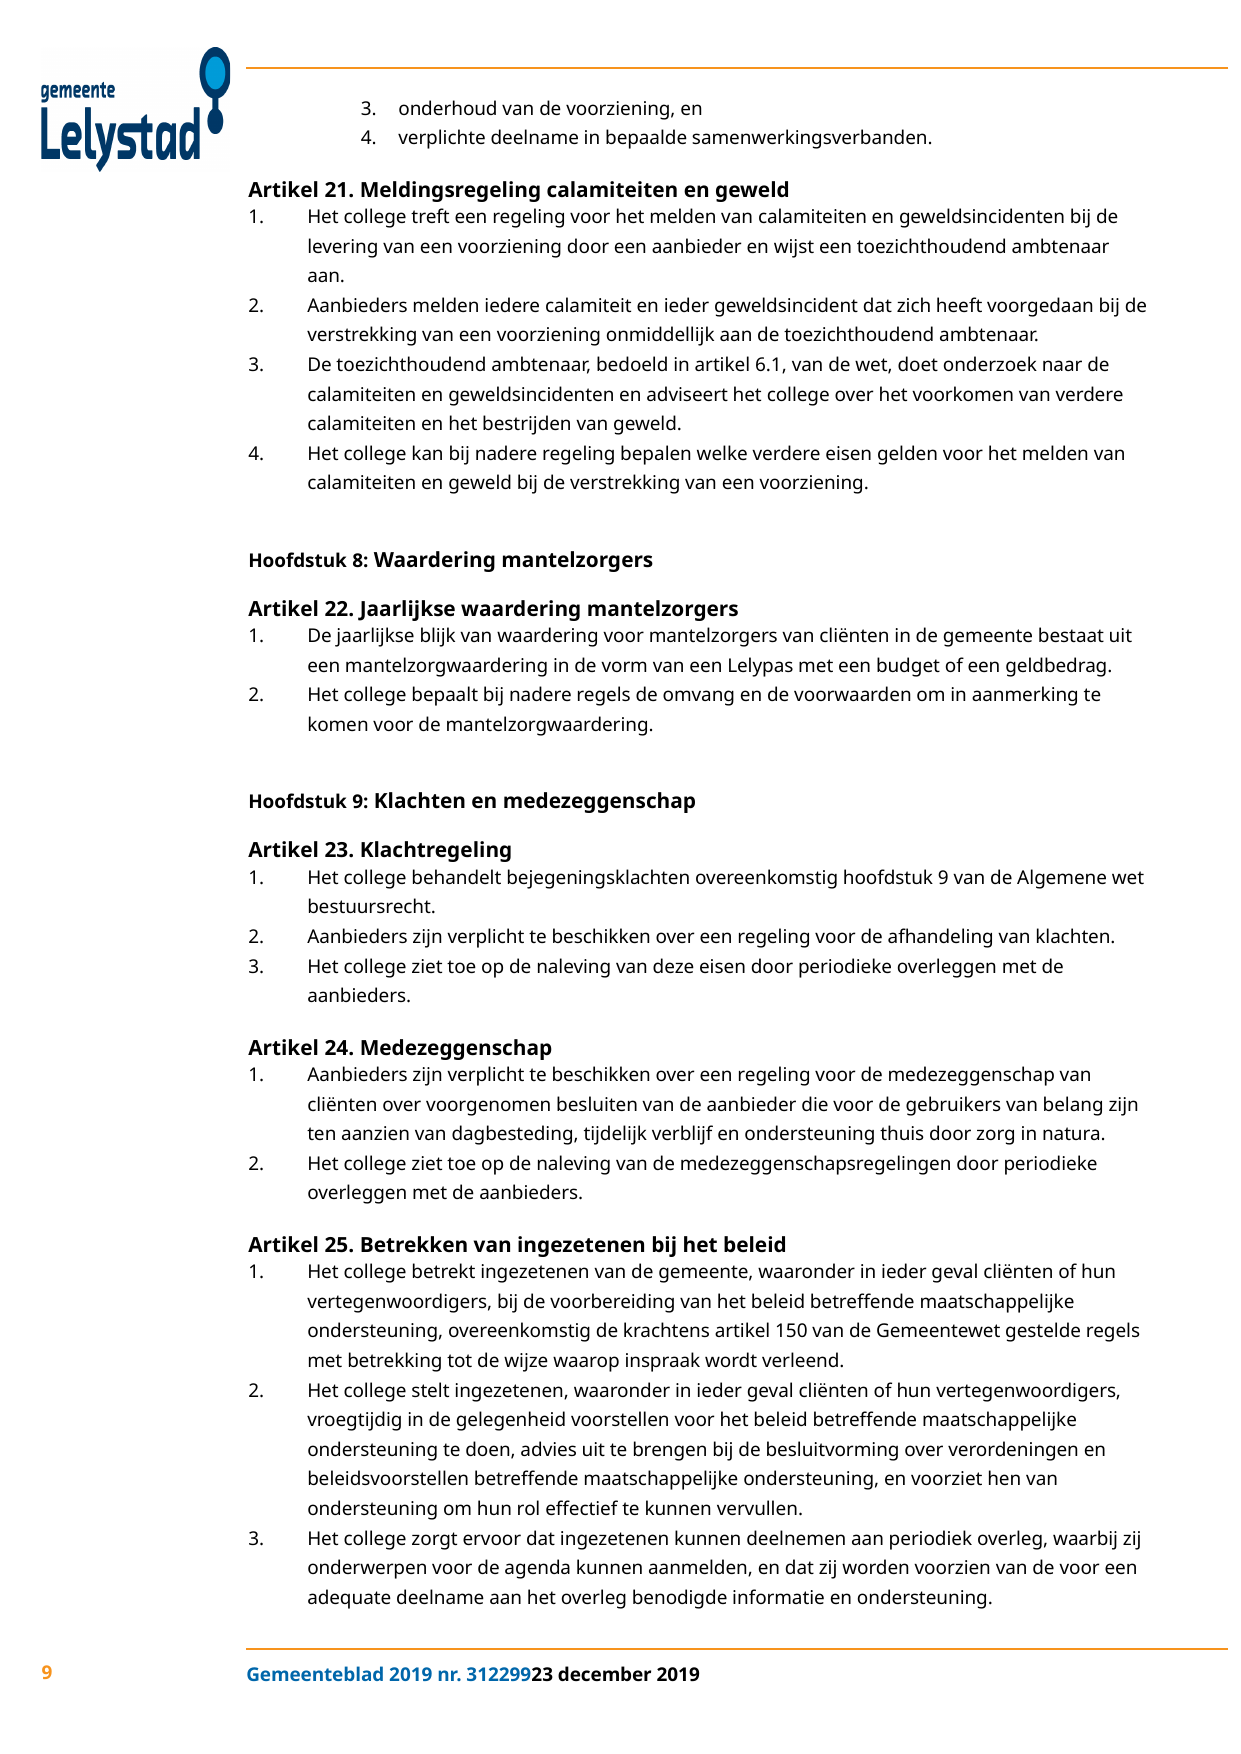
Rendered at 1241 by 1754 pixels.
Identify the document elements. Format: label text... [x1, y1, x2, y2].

text Artikel 23. Klachtregeling [248, 836, 1152, 864]
text Artikel 24. Medezeggenschap [248, 1033, 1152, 1061]
list Aanbieders melden iedere calamiteit en ieder geweldsincident dat zich heeft voorgedaan bij de verstrekking van een voorziening onmiddellijk aan de toezichthoudend ambtenaar. [248, 292, 1152, 347]
list Het college stelt ingezetenen, waaronder in ieder geval cliënten of hun vertegenwoordigers, vroegtijdig in de gelegenheid voorstellen voor het beleid betreffende maatschappelijke ondersteuning te doen, advies uit te brengen bij de besluitvorming over verordeningen en beleidsvoorstellen betreffende maatschappelijke ondersteuning, en voorziet hen van ondersteuning om hun rol effectief te kunnen vervullen. [248, 1377, 1152, 1521]
list Aanbieders zijn verplicht te beschikken over een regeling voor de afhandeling van klachten. [248, 923, 1152, 949]
list Het college zorgt ervoor dat ingezetenen kunnen deelnemen aan periodiek overleg, waarbij zij onderwerpen voor de agenda kunnen aanmelden, en dat zij worden voorzien van de voor een adequate deelname aan het overleg benodigde informatie en ondersteuning. [248, 1525, 1152, 1609]
text Artikel 21. Meldingsregeling calamiteiten en geweld [248, 175, 1152, 203]
list Het college behandelt bejegeningsklachten overeenkomstig hoofdstuk 9 van de Algemene wet bestuursrecht. [248, 864, 1152, 919]
list Het college ziet toe op de naleving van deze eisen door periodieke overleggen met de aanbieders. [248, 953, 1152, 1008]
list Het college treft een regeling voor het melden van calamiteiten en geweldsincidenten bij de levering van een voorziening door een aanbieder en wijst een toezichthoudend ambtenaar aan. [248, 203, 1152, 288]
list Het college kan bij nadere regeling bepalen welke verdere eisen gelden voor het melden van calamiteiten en geweld bij de verstrekking van een voorziening. [248, 440, 1152, 495]
list De toezichthoudend ambtenaar, bedoeld in artikel 6.1, van de wet, doet onderzoek naar de calamiteiten en geweldsincidenten en adviseert het college over het voorkomen van verdere calamiteiten en het bestrijden van geweld. [248, 351, 1152, 436]
list De jaarlijkse blijk van waardering voor mantelzorgers van cliënten in de gemeente bestaat uit een mantelzorgwaardering in de vorm van een Lelypas met een budget of een geldbedrag. [248, 622, 1152, 678]
text Hoofdstuk 8: Waardering mantelzorgers [248, 545, 1152, 573]
text Hoofdstuk 9: Klachten en medezeggenschap [248, 786, 1152, 815]
list Het college bepaalt bij nadere regels de omvang en de voorwaarden om in aanmerking te komen voor de mantelzorgwaardering. [248, 682, 1152, 737]
list verplichte deelname in bepaalde samenwerkingsverbanden. [361, 124, 1152, 150]
picture [41, 47, 231, 172]
text Artikel 22. Jaarlijkse waardering mantelzorgers [248, 594, 1152, 622]
list Aanbieders zijn verplicht te beschikken over een regeling voor de medezeggenschap van cliënten over voorgenomen besluiten van de aanbieder die voor de gebruikers van belang zijn ten aanzien van dagbesteding, tijdelijk verblijf en ondersteuning thuis door zorg in natura. [248, 1061, 1152, 1146]
list Het college betrekt ingezetenen van de gemeente, waaronder in ieder geval cliënten of hun vertegenwoordigers, bij de voorbereiding van het beleid betreffende maatschappelijke ondersteuning, overeenkomstig de krachtens artikel 150 van de Gemeentewet gestelde regels met betrekking tot de wijze waarop inspraak wordt verleend. [248, 1258, 1152, 1373]
list Het college ziet toe op de naleving van de medezeggenschapsregelingen door periodieke overleggen met de aanbieders. [248, 1150, 1152, 1205]
list onderhoud van de voorziening, en [361, 95, 1152, 121]
text Artikel 25. Betrekken van ingezetenen bij het beleid [248, 1230, 1152, 1258]
